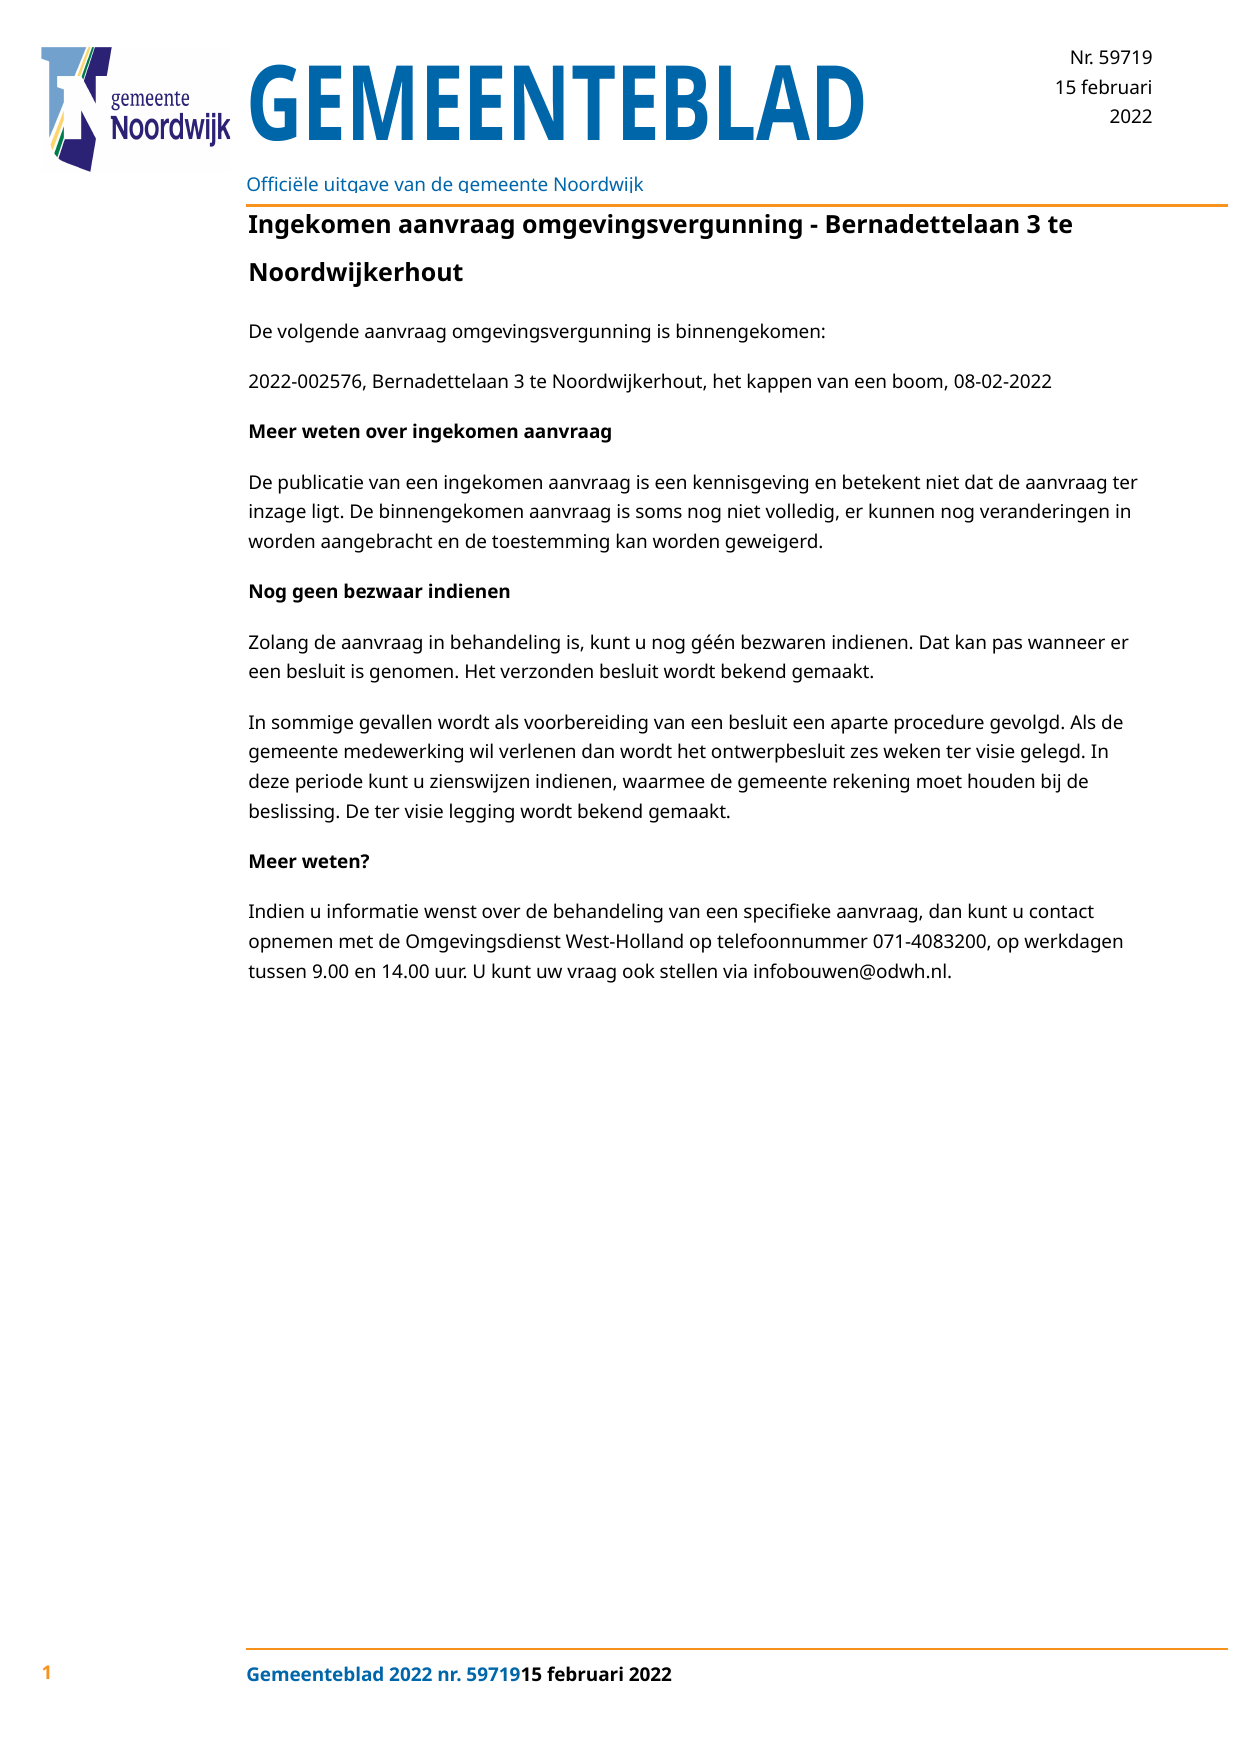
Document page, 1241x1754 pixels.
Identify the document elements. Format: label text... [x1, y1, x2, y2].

text Indien u informatie wenst over de behandeling van een specifieke aanvraag, dan kunt u contact opnemen met de Omgevingsdienst West-Holland op telefoonnummer 071-4083200, op werkdagen tussen 9.00 en 14.00 uur. U kunt uw vraag ook stellen via infobouwen@odwh.nl. [248, 899, 1152, 984]
text In sommige gevallen wordt als voorbereiding van een besluit een aparte procedure gevolgd. Als de gemeente medewerking wil verlenen dan wordt het ontwerpbesluit zes weken ter visie gelegd. In deze periode kunt u zienswijzen indienen, waarmee de gemeente rekening moet houden bij de beslissing. De ter visie legging wordt bekend gemaakt. [248, 709, 1152, 824]
text Ingekomen aanvraag omgevingsvergunning - Bernadettelaan 3 te Noordwijkerhout [248, 207, 1152, 288]
text Nog geen bezwaar indienen [248, 579, 1152, 604]
picture [41, 47, 231, 172]
text 2022-002576, Bernadettelaan 3 te Noordwijkerhout, het kappen van een boom, 08-02-2022 [248, 368, 1152, 394]
text Meer weten over ingekomen aanvraag [248, 419, 1152, 444]
text Meer weten? [248, 848, 1152, 874]
text Zolang de aanvraag in behandeling is, kunt u nog géén bezwaren indienen. Dat kan pas wanneer er een besluit is genomen. Het verzonden besluit wordt bekend gemaakt. [248, 629, 1152, 684]
text De volgende aanvraag omgevingsvergunning is binnengekomen: [248, 318, 1152, 344]
text De publicatie van een ingekomen aanvraag is een kennisgeving en betekent niet dat de aanvraag ter inzage ligt. De binnengekomen aanvraag is soms nog niet volledig, er kunnen nog veranderingen in worden aangebracht en de toestemming kan worden geweigerd. [248, 469, 1152, 554]
